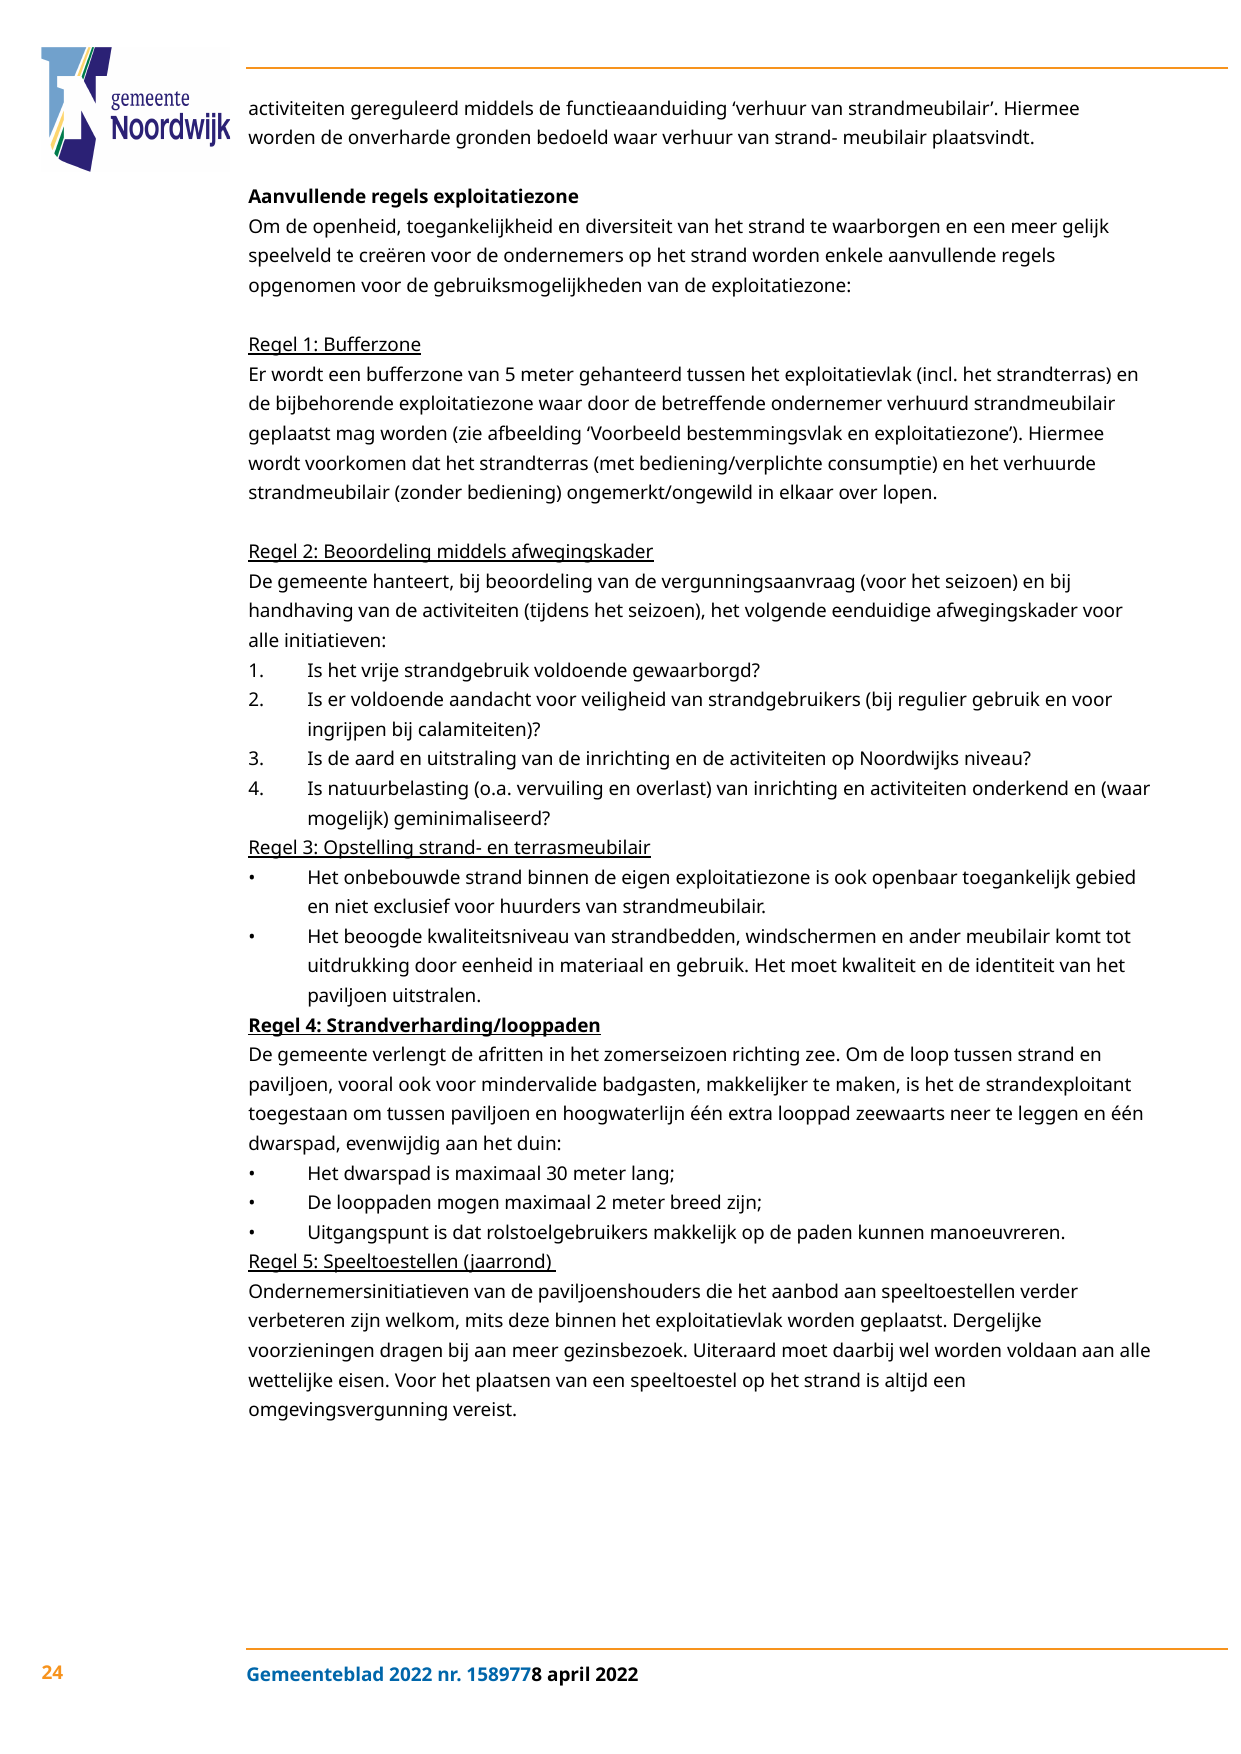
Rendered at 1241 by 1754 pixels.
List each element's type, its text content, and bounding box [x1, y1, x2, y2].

list Het dwarspad is maximaal 30 meter lang; [248, 1160, 1152, 1186]
list Het onbebouwde strand binnen de eigen exploitatiezone is ook openbaar toegankelijk gebied en niet exclusief voor huurders van strandmeubilair. [248, 864, 1152, 919]
text Ondernemersinitiatieven van de paviljoenshouders die het aanbod aan speeltoestellen verder verbeteren zijn welkom, mits deze binnen het exploitatievlak worden geplaatst. Dergelijke voorzieningen dragen bij aan meer gezinsbezoek. Uiteraard moet daarbij wel worden voldaan aan alle wettelijke eisen. Voor het plaatsen van een speeltoestel op het strand is altijd een omgevingsvergunning vereist. [248, 1278, 1152, 1422]
list Is er voldoende aandacht voor veiligheid van strandgebruikers (bij regulier gebruik en voor ingrijpen bij calamiteiten)? [248, 686, 1152, 742]
text Aanvullende regels exploitatiezone [248, 183, 1152, 209]
text Regel 5: Speeltoestellen (jaarrond) [248, 1248, 1152, 1274]
list Uitgangspunt is dat rolstoelgebruikers makkelijk op de paden kunnen manoeuvreren. [248, 1219, 1152, 1245]
text activiteiten gereguleerd middels de functieaanduiding ‘verhuur van strandmeubilair’. Hiermee worden de onverharde gronden bedoeld waar verhuur van strand- meubilair plaatsvindt. [248, 95, 1152, 150]
list Het beoogde kwaliteitsniveau van strandbedden, windschermen en ander meubilair komt tot uitdrukking door eenheid in materiaal en gebruik. Het moet kwaliteit en de identiteit van het paviljoen uitstralen. [248, 923, 1152, 1008]
text Regel 1: Bufferzone [248, 331, 1152, 357]
text De gemeente hanteert, bij beoordeling van de vergunningsaanvraag (voor het seizoen) en bij handhaving van de activiteiten (tijdens het seizoen), het volgende eenduidige afwegingskader voor alle initiatieven: [248, 568, 1152, 653]
text Regel 2: Beoordeling middels afwegingskader [248, 538, 1152, 564]
text Regel 4: Strandverharding/looppaden [248, 1012, 1152, 1038]
list Is het vrije strandgebruik voldoende gewaarborgd? [248, 657, 1152, 683]
picture [41, 47, 231, 172]
text Om de openheid, toegankelijkheid en diversiteit van het strand te waarborgen en een meer gelijk speelveld te creëren voor de ondernemers op het strand worden enkele aanvullende regels opgenomen voor de gebruiksmogelijkheden van de exploitatiezone: [248, 213, 1152, 298]
list Is de aard en uitstraling van de inrichting en de activiteiten op Noordwijks niveau? [248, 746, 1152, 771]
list Is natuurbelasting (o.a. vervuiling en overlast) van inrichting en activiteiten onderkend en (waar mogelijk) geminimaliseerd? [248, 775, 1152, 831]
text De gemeente verlengt de afritten in het zomerseizoen richting zee. Om de loop tussen strand en paviljoen, vooral ook voor mindervalide badgasten, makkelijker te maken, is het de strandexploitant toegestaan om tussen paviljoen en hoogwaterlijn één extra looppad zeewaarts neer te leggen en één dwarspad, evenwijdig aan het duin: [248, 1041, 1152, 1156]
list De looppaden mogen maximaal 2 meter breed zijn; [248, 1189, 1152, 1215]
text Er wordt een bufferzone van 5 meter gehanteerd tussen het exploitatievlak (incl. het strandterras) en de bijbehorende exploitatiezone waar door de betreffende ondernemer verhuurd strandmeubilair geplaatst mag worden (zie afbeelding ‘Voorbeeld bestemmingsvlak en exploitatiezone’). Hiermee wordt voorkomen dat het strandterras (met bediening/verplichte consumptie) en het verhuurde strandmeubilair (zonder bediening) ongemerkt/ongewild in elkaar over lopen. [248, 361, 1152, 505]
text Regel 3: Opstelling strand- en terrasmeubilair [248, 834, 1152, 860]
